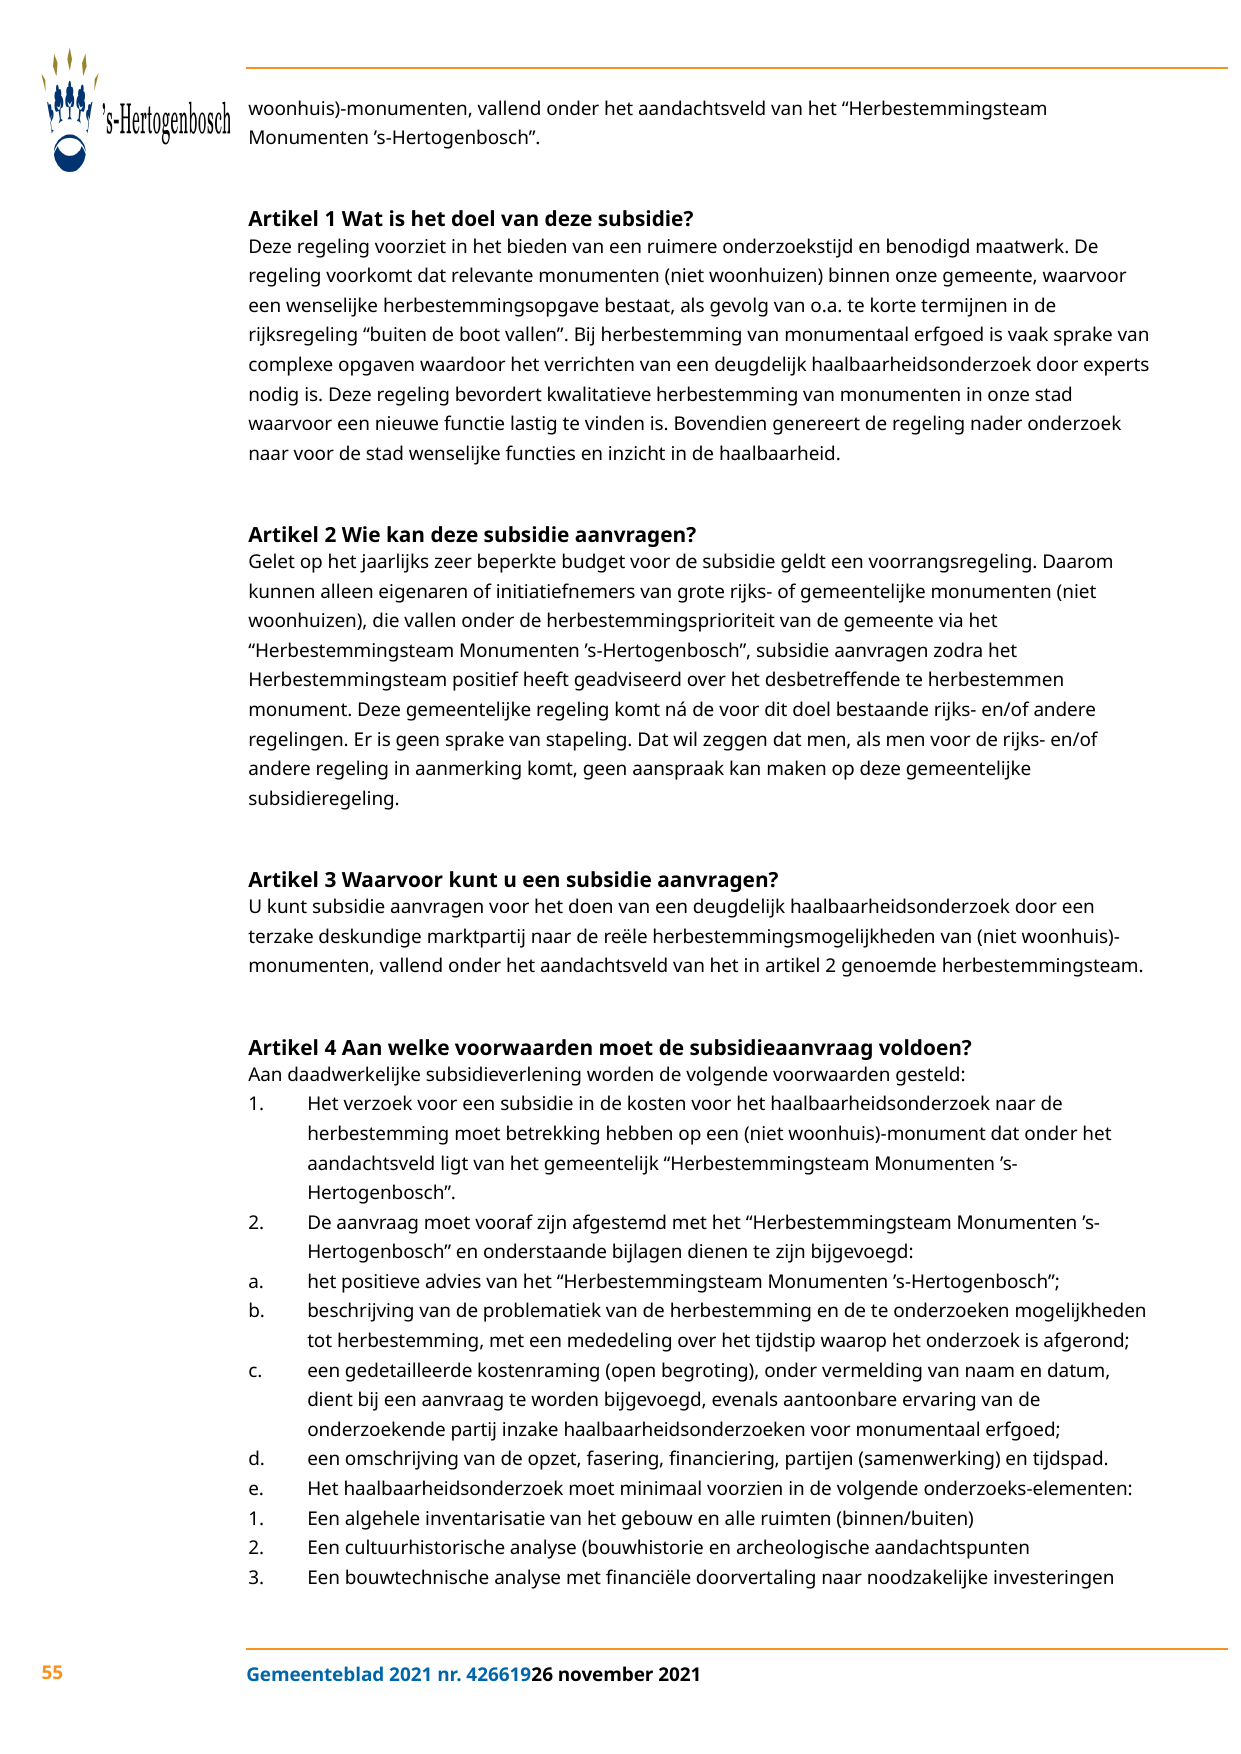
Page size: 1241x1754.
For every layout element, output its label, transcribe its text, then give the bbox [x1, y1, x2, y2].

text Artikel 2 Wie kan deze subsidie aanvragen? [248, 520, 1152, 548]
list Een cultuurhistorische analyse (bouwhistorie en archeologische aandachtspunten [248, 1534, 1152, 1560]
text Artikel 4 Aan welke voorwaarden moet de subsidieaanvraag voldoen? [248, 1033, 1152, 1061]
list Een bouwtechnische analyse met financiële doorvertaling naar noodzakelijke investeringen [248, 1564, 1152, 1590]
text Aan daadwerkelijke subsidieverlening worden de volgende voorwaarden gesteld: [248, 1061, 1152, 1087]
list beschrijving van de problematiek van de herbestemming en de te onderzoeken mogelijkheden tot herbestemming, met een mededeling over het tijdstip waarop het onderzoek is afgerond; [248, 1298, 1152, 1353]
picture [41, 47, 231, 172]
text Artikel 3 Waarvoor kunt u een subsidie aanvragen? [248, 865, 1152, 893]
text woonhuis)-monumenten, vallend onder het aandachtsveld van het “Herbestemmingsteam Monumenten ’s-Hertogenbosch”. [248, 95, 1152, 150]
text Deze regeling voorziet in het bieden van een ruimere onderzoekstijd en benodigd maatwerk. De regeling voorkomt dat relevante monumenten (niet woonhuizen) binnen onze gemeente, waarvoor een wenselijke herbestemmingsopgave bestaat, als gevolg van o.a. te korte termijnen in de rijksregeling “buiten de boot vallen”. Bij herbestemming van monumentaal erfgoed is vaak sprake van complexe opgaven waardoor het verrichten van een deugdelijk haalbaarheidsonderzoek door experts nodig is. Deze regeling bevordert kwalitatieve herbestemming van monumenten in onze stad waarvoor een nieuwe functie lastig te vinden is. Bovendien genereert de regeling nader onderzoek naar voor de stad wenselijke functies en inzicht in de haalbaarheid. [248, 233, 1152, 466]
list een omschrijving van de opzet, fasering, financiering, partijen (samenwerking) en tijdspad. [248, 1446, 1152, 1471]
list Het haalbaarheidsonderzoek moet minimaal voorzien in de volgende onderzoeks-elementen: [248, 1475, 1152, 1501]
list Het verzoek voor een subsidie in de kosten voor het haalbaarheidsonderzoek naar de herbestemming moet betrekking hebben op een (niet woonhuis)-monument dat onder het aandachtsveld ligt van het gemeentelijk “Herbestemmingsteam Monumenten ’s-Hertogenbosch”. [248, 1091, 1152, 1205]
text U kunt subsidie aanvragen voor het doen van een deugdelijk haalbaarheidsonderzoek door een terzake deskundige marktpartij naar de reële herbestemmingsmogelijkheden van (niet woonhuis)-monumenten, vallend onder het aandachtsveld van het in artikel 2 genoemde herbestemmingsteam. [248, 893, 1152, 978]
list Een algehele inventarisatie van het gebouw en alle ruimten (binnen/buiten) [248, 1505, 1152, 1531]
list een gedetailleerde kostenraming (open begroting), onder vermelding van naam en datum, dient bij een aanvraag te worden bijgevoegd, evenals aantoonbare ervaring van de onderzoekende partij inzake haalbaarheidsonderzoeken voor monumentaal erfgoed; [248, 1357, 1152, 1442]
list De aanvraag moet vooraf zijn afgestemd met het “Herbestemmingsteam Monumenten ’s-Hertogenbosch” en onderstaande bijlagen dienen te zijn bijgevoegd: [248, 1209, 1152, 1264]
list het positieve advies van het “Herbestemmingsteam Monumenten ’s-Hertogenbosch”; [248, 1268, 1152, 1294]
text Artikel 1 Wat is het doel van deze subsidie? [248, 204, 1152, 233]
text Gelet op het jaarlijks zeer beperkte budget voor de subsidie geldt een voorrangsregeling. Daarom kunnen alleen eigenaren of initiatiefnemers van grote rijks- of gemeentelijke monumenten (niet woonhuizen), die vallen onder de herbestemmingsprioriteit van de gemeente via het “Herbestemmingsteam Monumenten ’s-Hertogenbosch”, subsidie aanvragen zodra het Herbestemmingsteam positief heeft geadviseerd over het desbetreffende te herbestemmen monument. Deze gemeentelijke regeling komt ná de voor dit doel bestaande rijks- en/of andere regelingen. Er is geen sprake van stapeling. Dat wil zeggen dat men, als men voor de rijks- en/of andere regeling in aanmerking komt, geen aanspraak kan maken op deze gemeentelijke subsidieregeling. [248, 548, 1152, 811]
